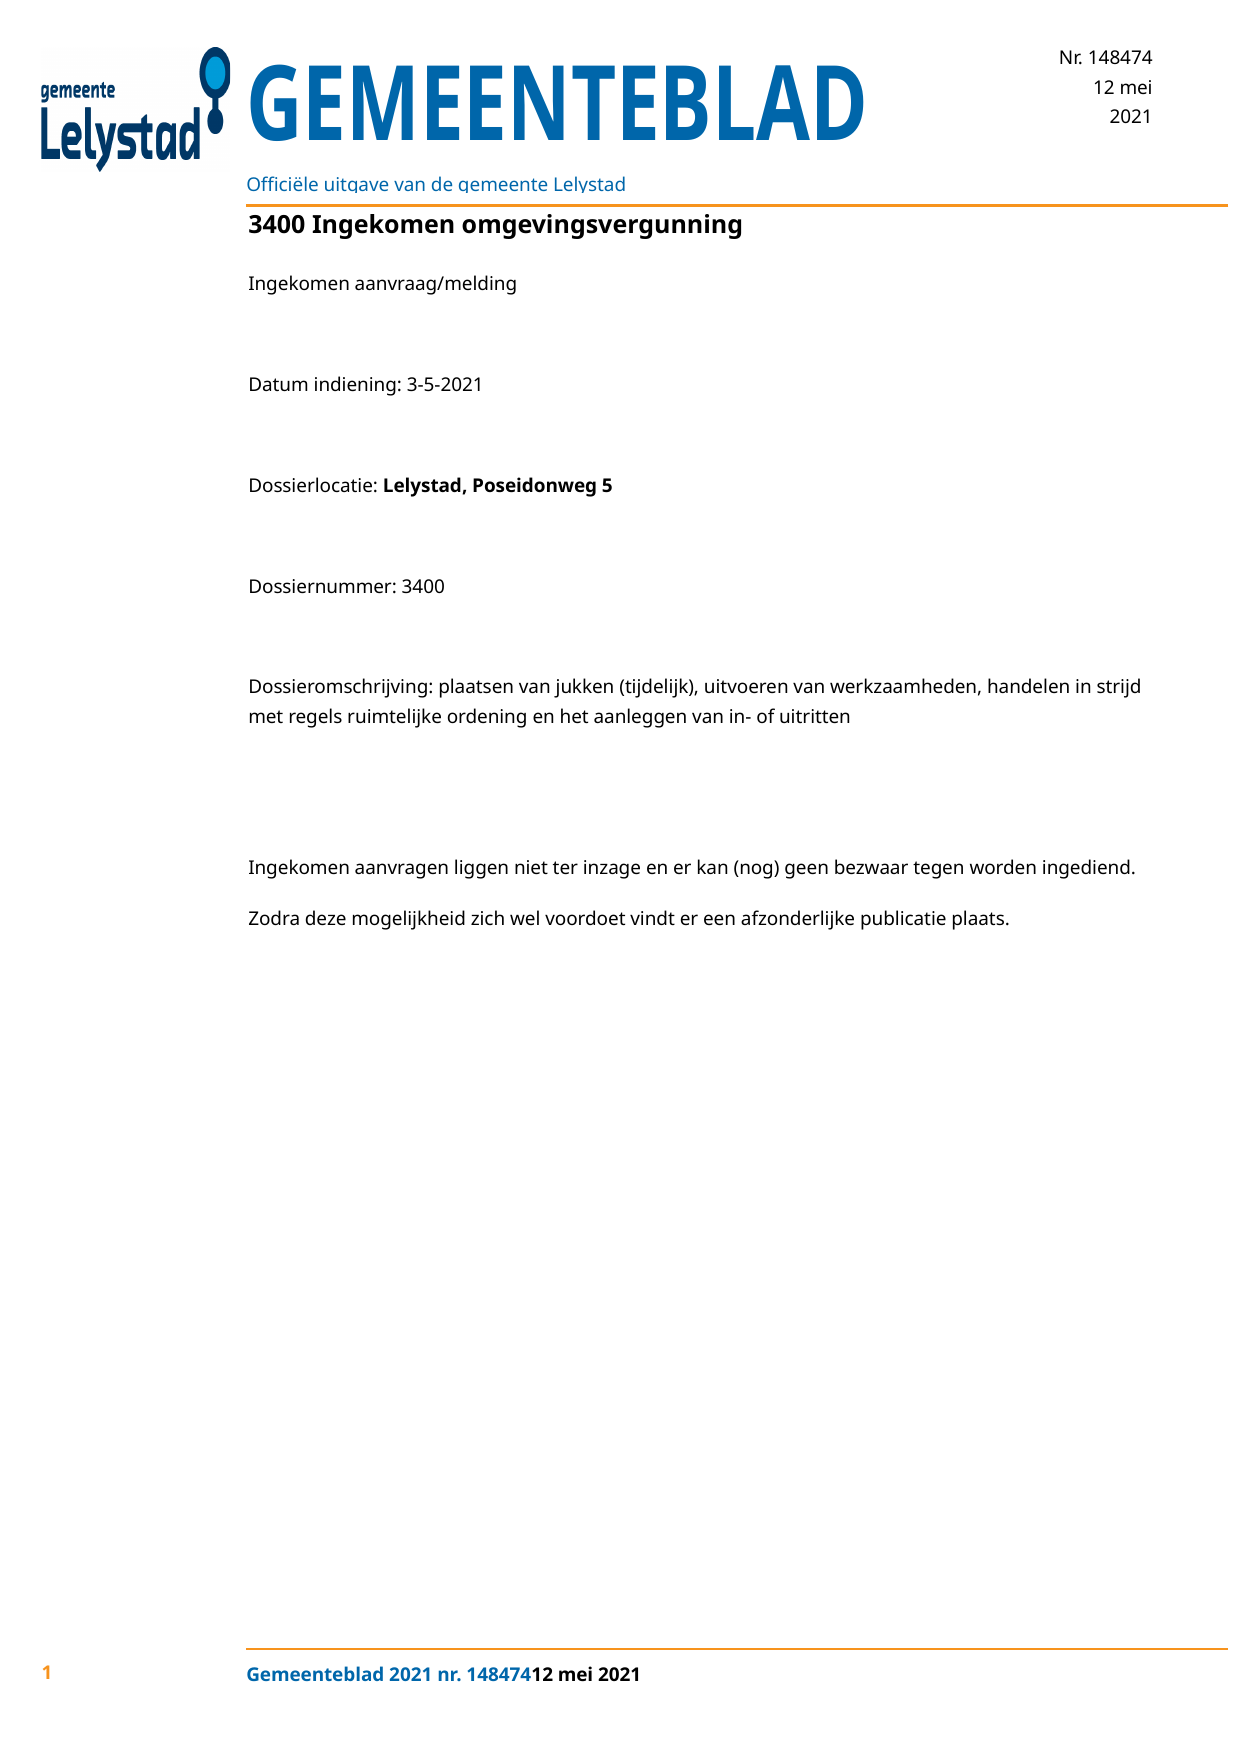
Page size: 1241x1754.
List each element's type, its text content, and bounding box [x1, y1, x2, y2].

picture [41, 47, 231, 172]
text Datum indiening: 3-5-2021 [248, 371, 1152, 397]
text 3400 Ingekomen omgevingsvergunning [248, 207, 1152, 241]
text Dossieromschrijving: plaatsen van jukken (tijdelijk), uitvoeren van werkzaamheden, handelen in strijd met regels ruimtelijke ordening en het aanleggen van in- of uitritten [248, 674, 1152, 729]
text Dossierlocatie: Lelystad, Poseidonweg 5 [248, 472, 1152, 498]
text Zodra deze mogelijkheid zich wel voordoet vindt er een afzonderlijke publicatie plaats. [248, 905, 1152, 931]
text Dossiernummer: 3400 [248, 573, 1152, 598]
text Ingekomen aanvraag/melding [248, 270, 1152, 296]
text Ingekomen aanvragen liggen niet ter inzage en er kan (nog) geen bezwaar tegen worden ingediend. [248, 854, 1152, 880]
